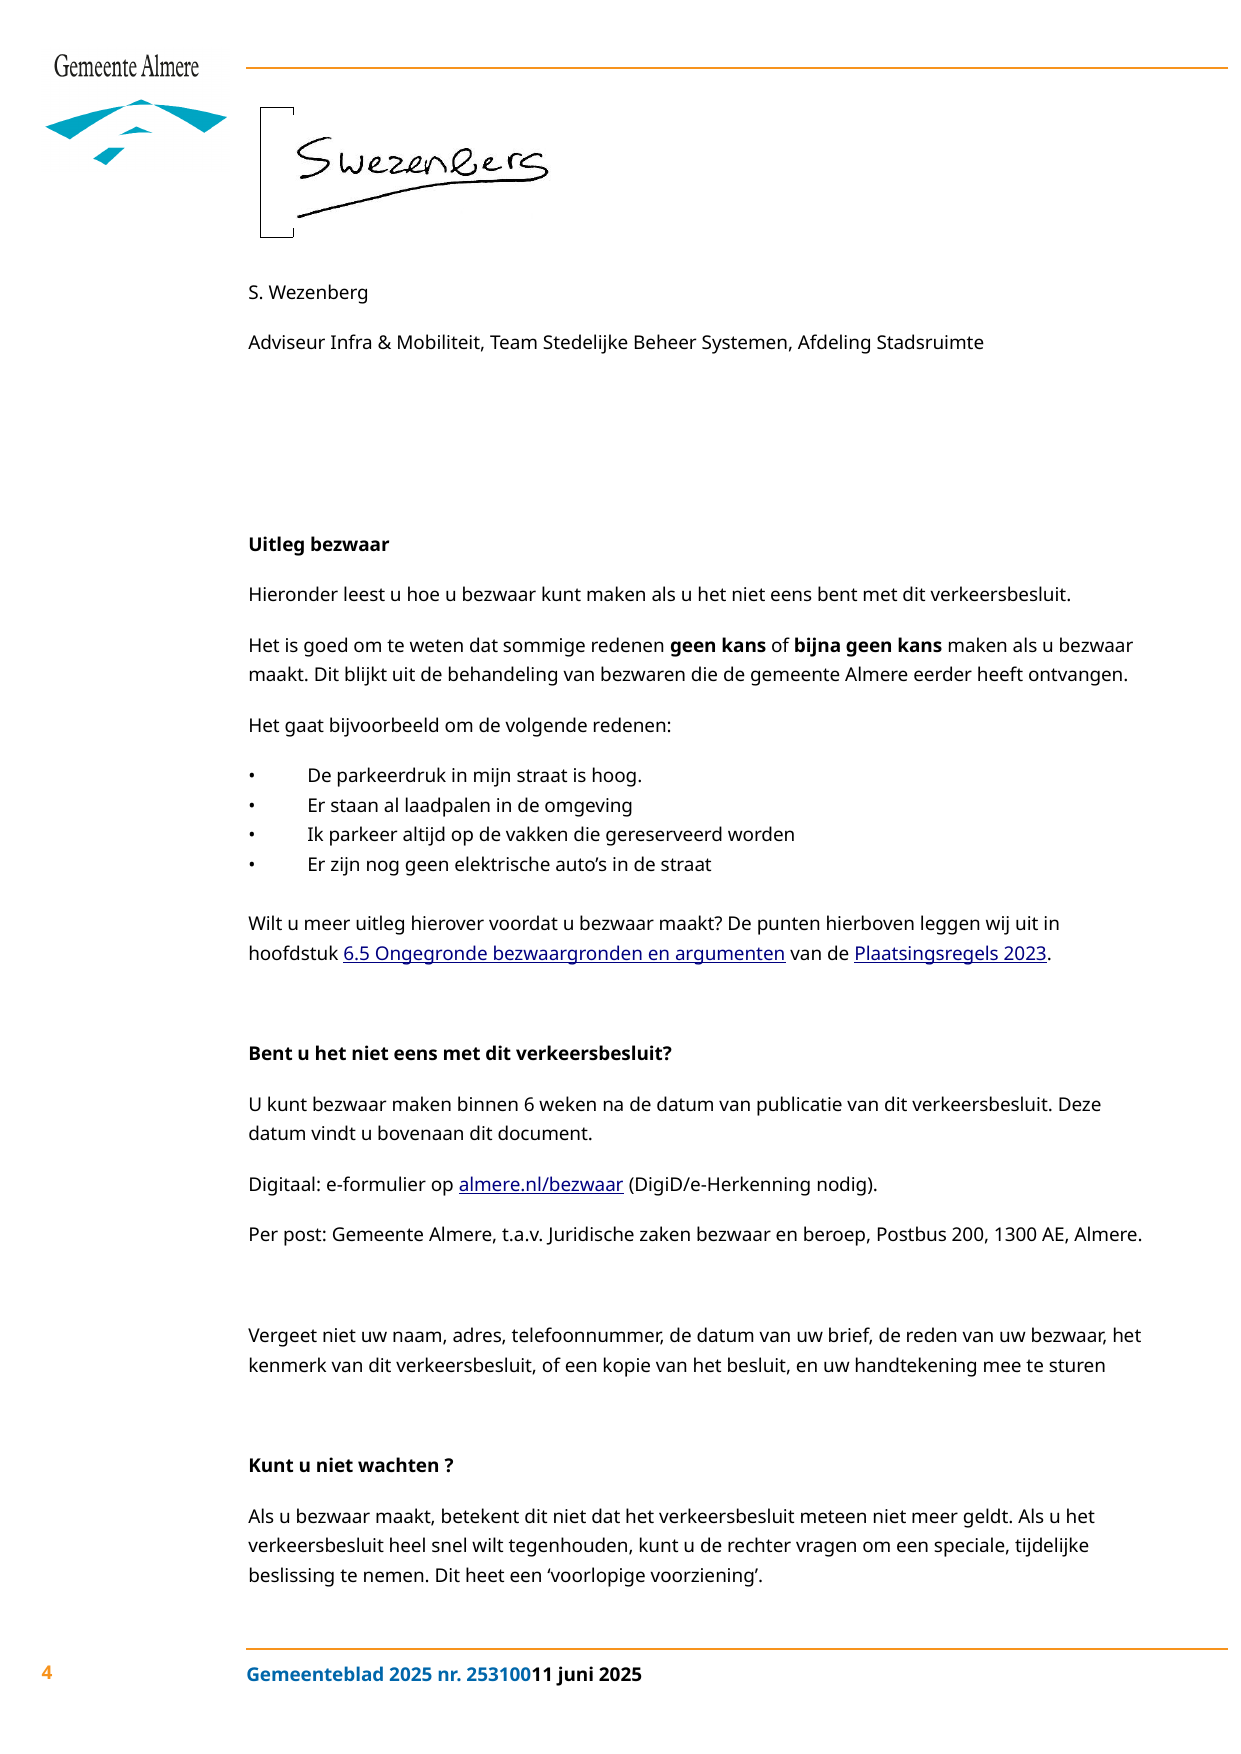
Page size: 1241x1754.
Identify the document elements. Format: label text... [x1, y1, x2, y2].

text S. Wezenberg [248, 279, 1152, 305]
text Per post: Gemeente Almere, t.a.v. Juridische zaken bezwaar en beroep, Postbus 200, 1300 AE, Almere. [248, 1221, 1152, 1247]
text Uitleg bezwaar [248, 531, 1152, 557]
list Er staan al laadpalen in de omgeving [248, 792, 1152, 818]
picture [41, 47, 231, 172]
list De parkeerdruk in mijn straat is hoog. [248, 762, 1152, 788]
text Hieronder leest u hoe u bezwaar kunt maken als u het niet eens bent met dit verkeersbesluit. [248, 581, 1152, 607]
list Ik parkeer altijd op de vakken die gereserveerd worden [248, 821, 1152, 847]
text Als u bezwaar maakt, betekent dit niet dat het verkeersbesluit meteen niet meer geldt. Als u het verkeersbesluit heel snel wilt tegenhouden, kunt u de rechter vragen om een speciale, tijdelijke beslissing te nemen. Dit heet een ‘voorlopige voorziening’. [248, 1503, 1152, 1588]
text Wilt u meer uitleg hierover voordat u bezwaar maakt? De punten hierboven leggen wij uit in hoofdstuk 6.5 Ongegronde bezwaargronden en argumenten van de Plaatsingsregels 2023. [248, 910, 1152, 966]
picture [268, 115, 576, 228]
text Bent u het niet eens met dit verkeersbesluit? [248, 1041, 1152, 1066]
text Vergeet niet uw naam, adres, telefoonnummer, de datum van uw brief, de reden van uw bezwaar, het kenmerk van dit verkeersbesluit, of een kopie van het besluit, en uw handtekening mee te sturen [248, 1322, 1152, 1378]
text Kunt u niet wachten ? [248, 1453, 1152, 1478]
text Adviseur Infra & Mobiliteit, Team Stedelijke Beheer Systemen, Afdeling Stadsruimte [248, 329, 1152, 355]
text Het gaat bijvoorbeeld om de volgende redenen: [248, 712, 1152, 738]
text Digitaal: e-formulier op almere.nl/bezwaar (DigiD/e-Herkenning nodig). [248, 1171, 1152, 1197]
text Het is goed om te weten dat sommige redenen geen kans of bijna geen kans maken als u bezwaar maakt. Dit blijkt uit de behandeling van bezwaren die de gemeente Almere eerder heeft ontvangen. [248, 632, 1152, 687]
list Er zijn nog geen elektrische auto’s in de straat [248, 851, 1152, 877]
text U kunt bezwaar maken binnen 6 weken na de datum van publicatie van dit verkeersbesluit. Deze datum vindt u bovenaan dit document. [248, 1091, 1152, 1146]
